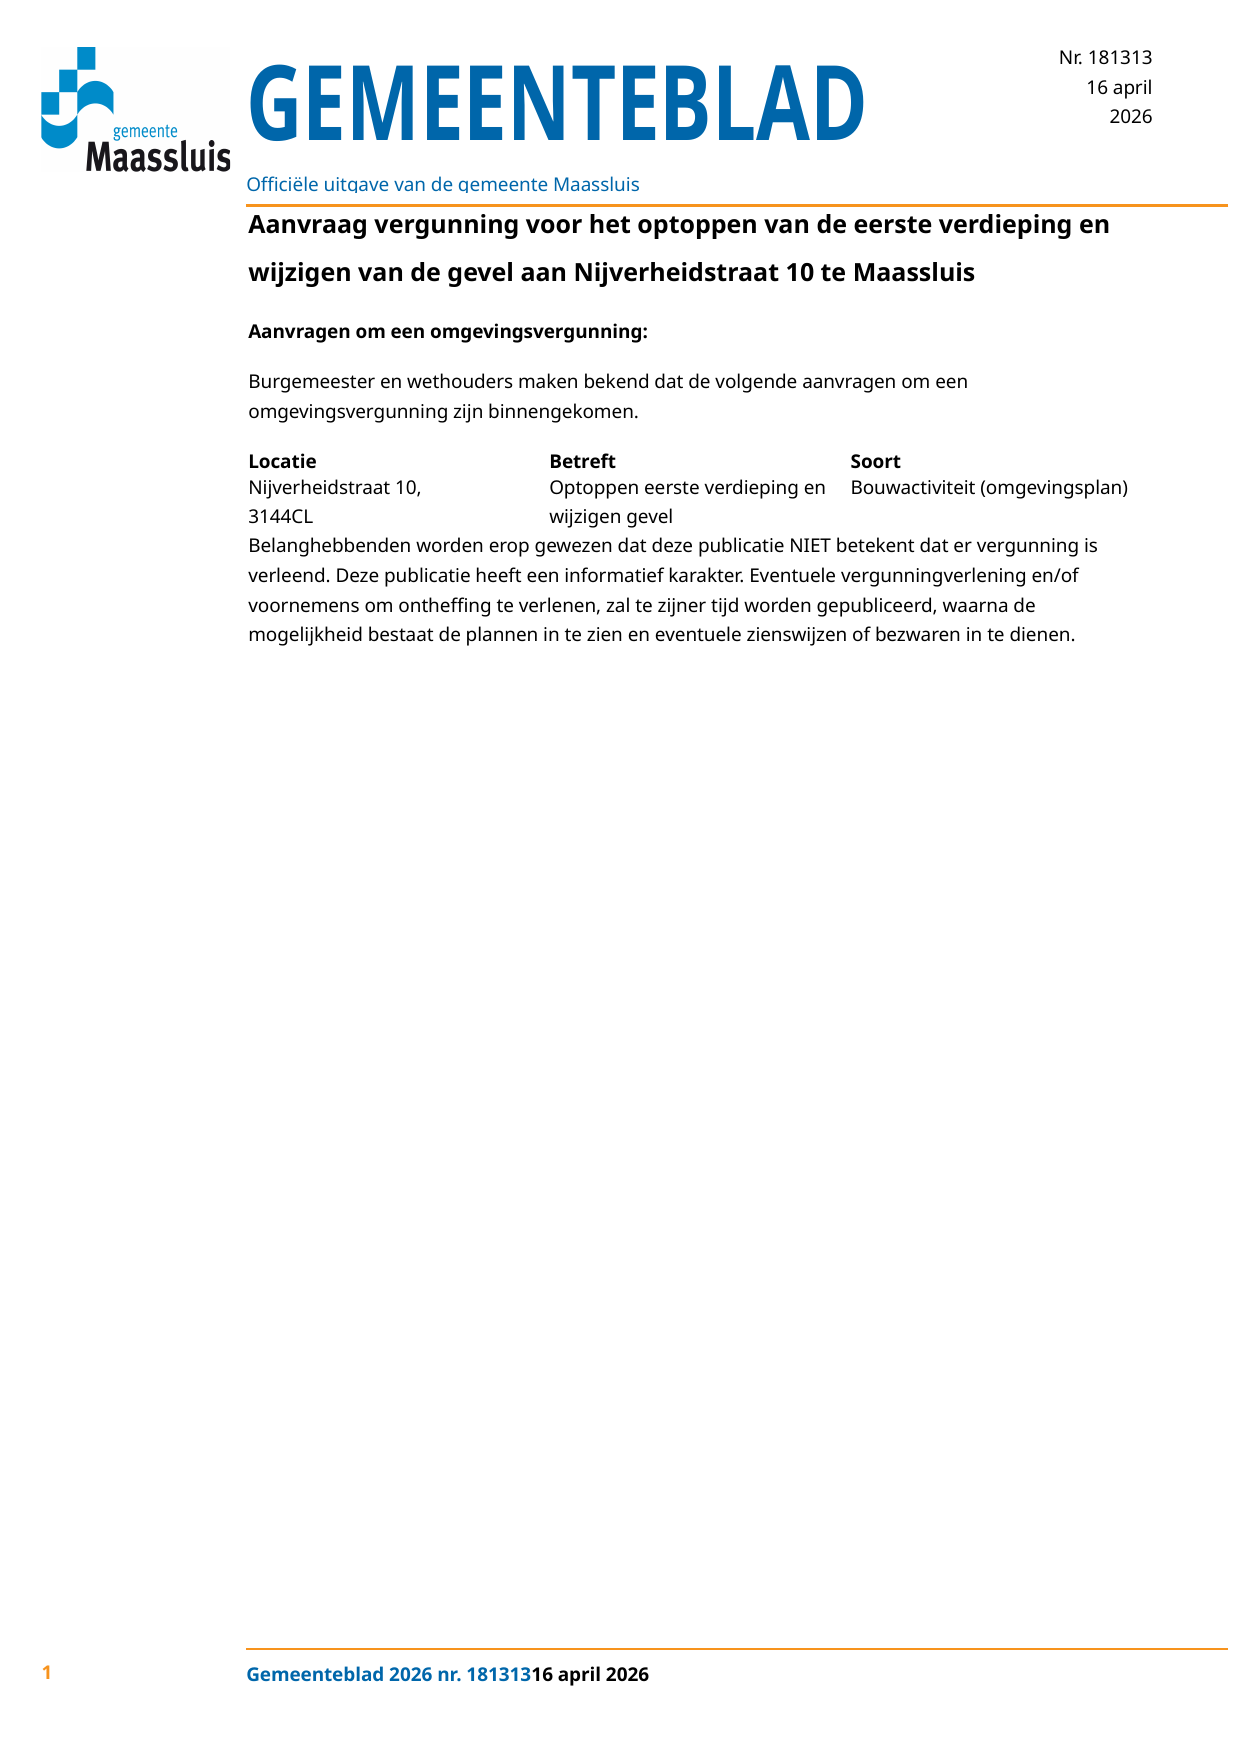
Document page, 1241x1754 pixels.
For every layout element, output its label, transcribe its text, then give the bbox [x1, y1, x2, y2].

table_header Betreft [549, 449, 850, 474]
table_header Soort [850, 449, 1152, 474]
text Aanvraag vergunning voor het optoppen van de eerste verdieping en wijzigen van de gevel aan Nijverheidstraat 10 te Maassluis [248, 207, 1152, 288]
picture [41, 47, 231, 172]
text Belanghebbenden worden erop gewezen dat deze publicatie NIET betekent dat er vergunning is verleend. Deze publicatie heeft een informatief karakter. Eventuele vergunningverlening en/of voornemens om ontheffing te verlenen, zal te zijner tijd worden gepubliceerd, waarna de mogelijkheid bestaat de plannen in te zien en eventuele zienswijzen of bezwaren in te dienen. [248, 533, 1152, 647]
table_cell Optoppen eerste verdieping en wijzigen gevel [549, 474, 850, 529]
table_header Locatie [248, 449, 549, 474]
table_cell Nijverheidstraat 10, 3144CL [248, 474, 549, 529]
text Burgemeester en wethouders maken bekend dat de volgende aanvragen om een omgevingsvergunning zijn binnengekomen. [248, 368, 1152, 424]
table_cell Bouwactiviteit (omgevingsplan) [850, 474, 1152, 529]
text Aanvragen om een omgevingsvergunning: [248, 318, 1152, 344]
picture [41, 47, 77, 92]
